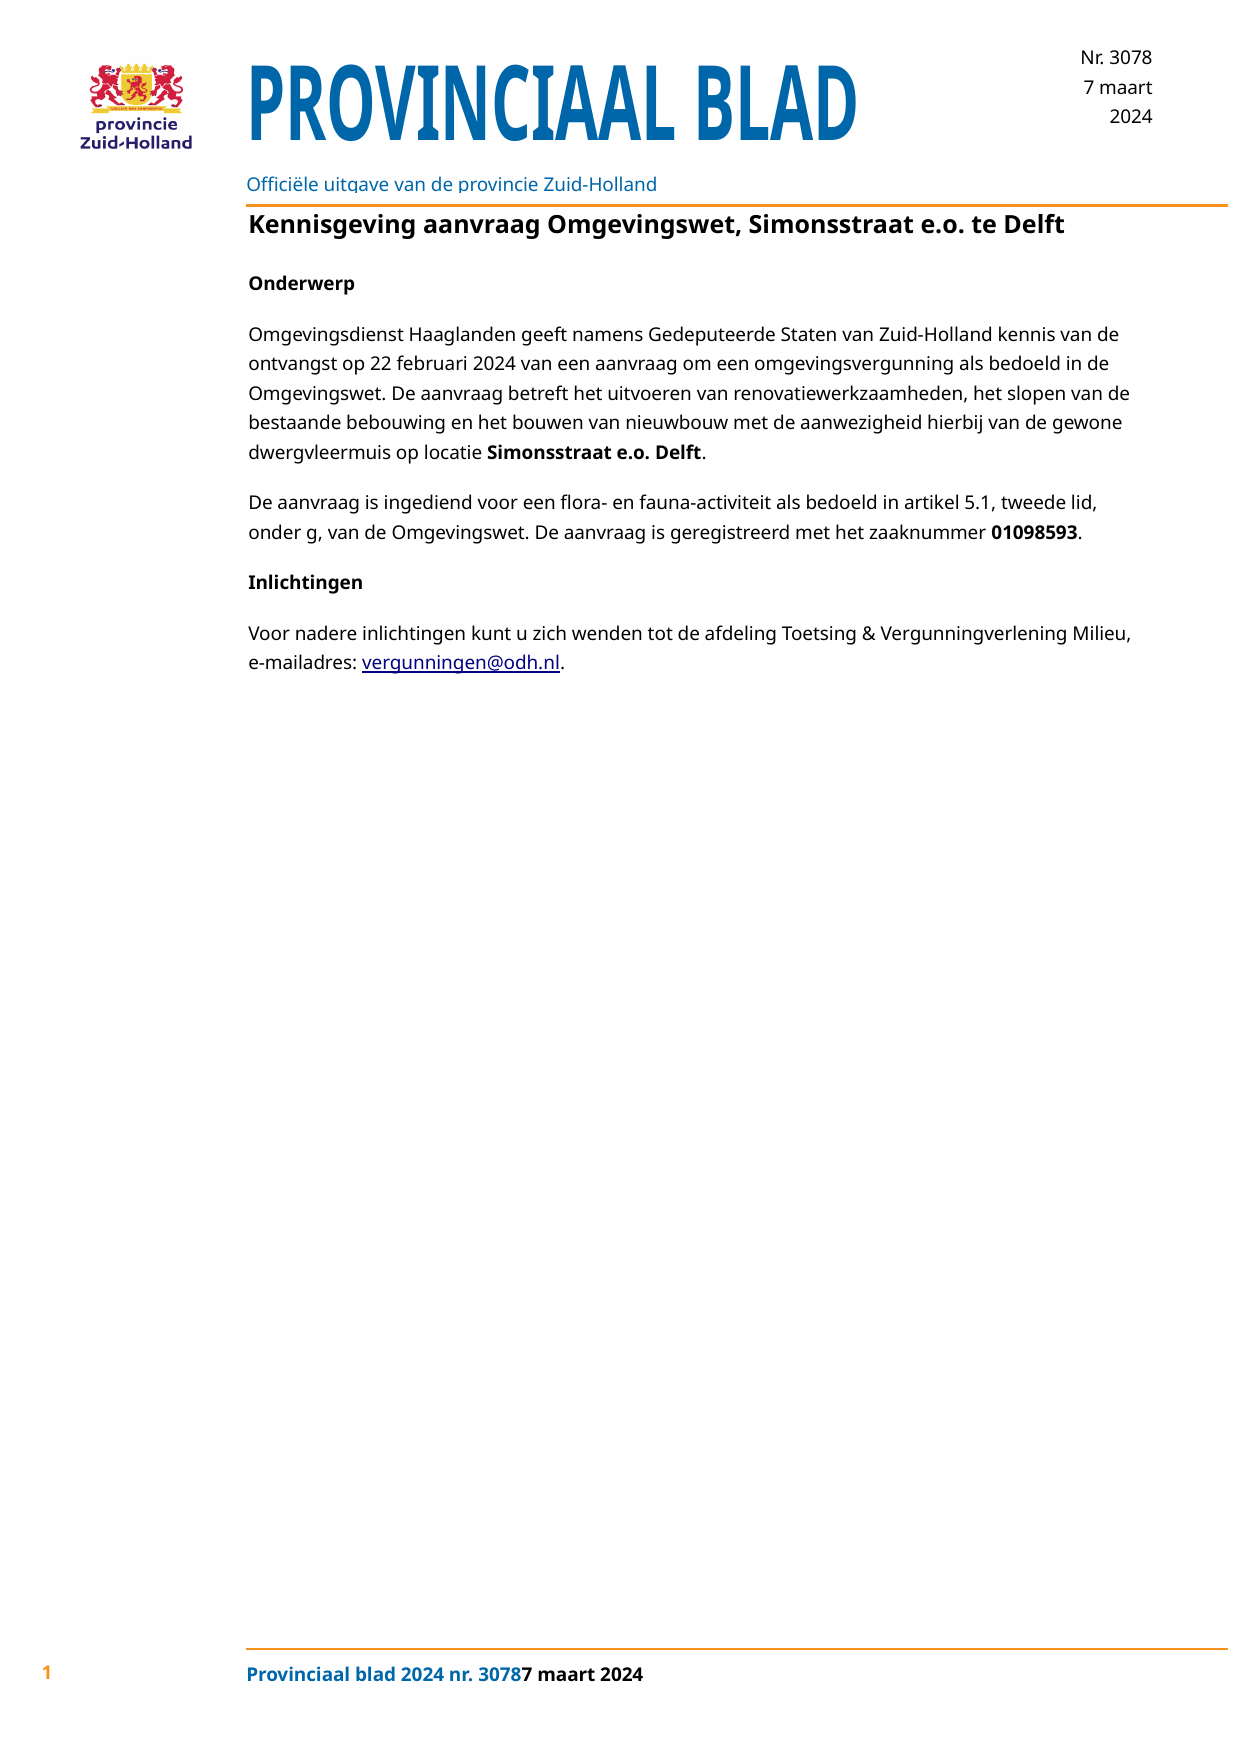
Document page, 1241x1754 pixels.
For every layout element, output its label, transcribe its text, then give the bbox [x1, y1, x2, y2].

text Inlichtingen [248, 569, 1152, 595]
text Kennisgeving aanvraag Omgevingswet, Simonsstraat e.o. te Delft [248, 207, 1152, 241]
picture [41, 47, 231, 172]
text Voor nadere inlichtingen kunt u zich wenden tot de afdeling Toetsing & Vergunningverlening Milieu, e-mailadres: vergunningen@odh.nl. [248, 620, 1152, 675]
text Omgevingsdienst Haaglanden geeft namens Gedeputeerde Staten van Zuid-Holland kennis van de ontvangst op 22 februari 2024 van een aanvraag om een omgevingsvergunning als bedoeld in de Omgevingswet. De aanvraag betreft het uitvoeren van renovatiewerkzaamheden, het slopen van de bestaande bebouwing en het bouwen van nieuwbouw met de aanwezigheid hierbij van de gewone dwergvleermuis op locatie Simonsstraat e.o. Delft. [248, 321, 1152, 465]
text Onderwerp [248, 270, 1152, 296]
text De aanvraag is ingediend voor een flora- en fauna-activiteit als bedoeld in artikel 5.1, tweede lid, onder g, van de Omgevingswet. De aanvraag is geregistreerd met het zaaknummer 01098593. [248, 489, 1152, 545]
